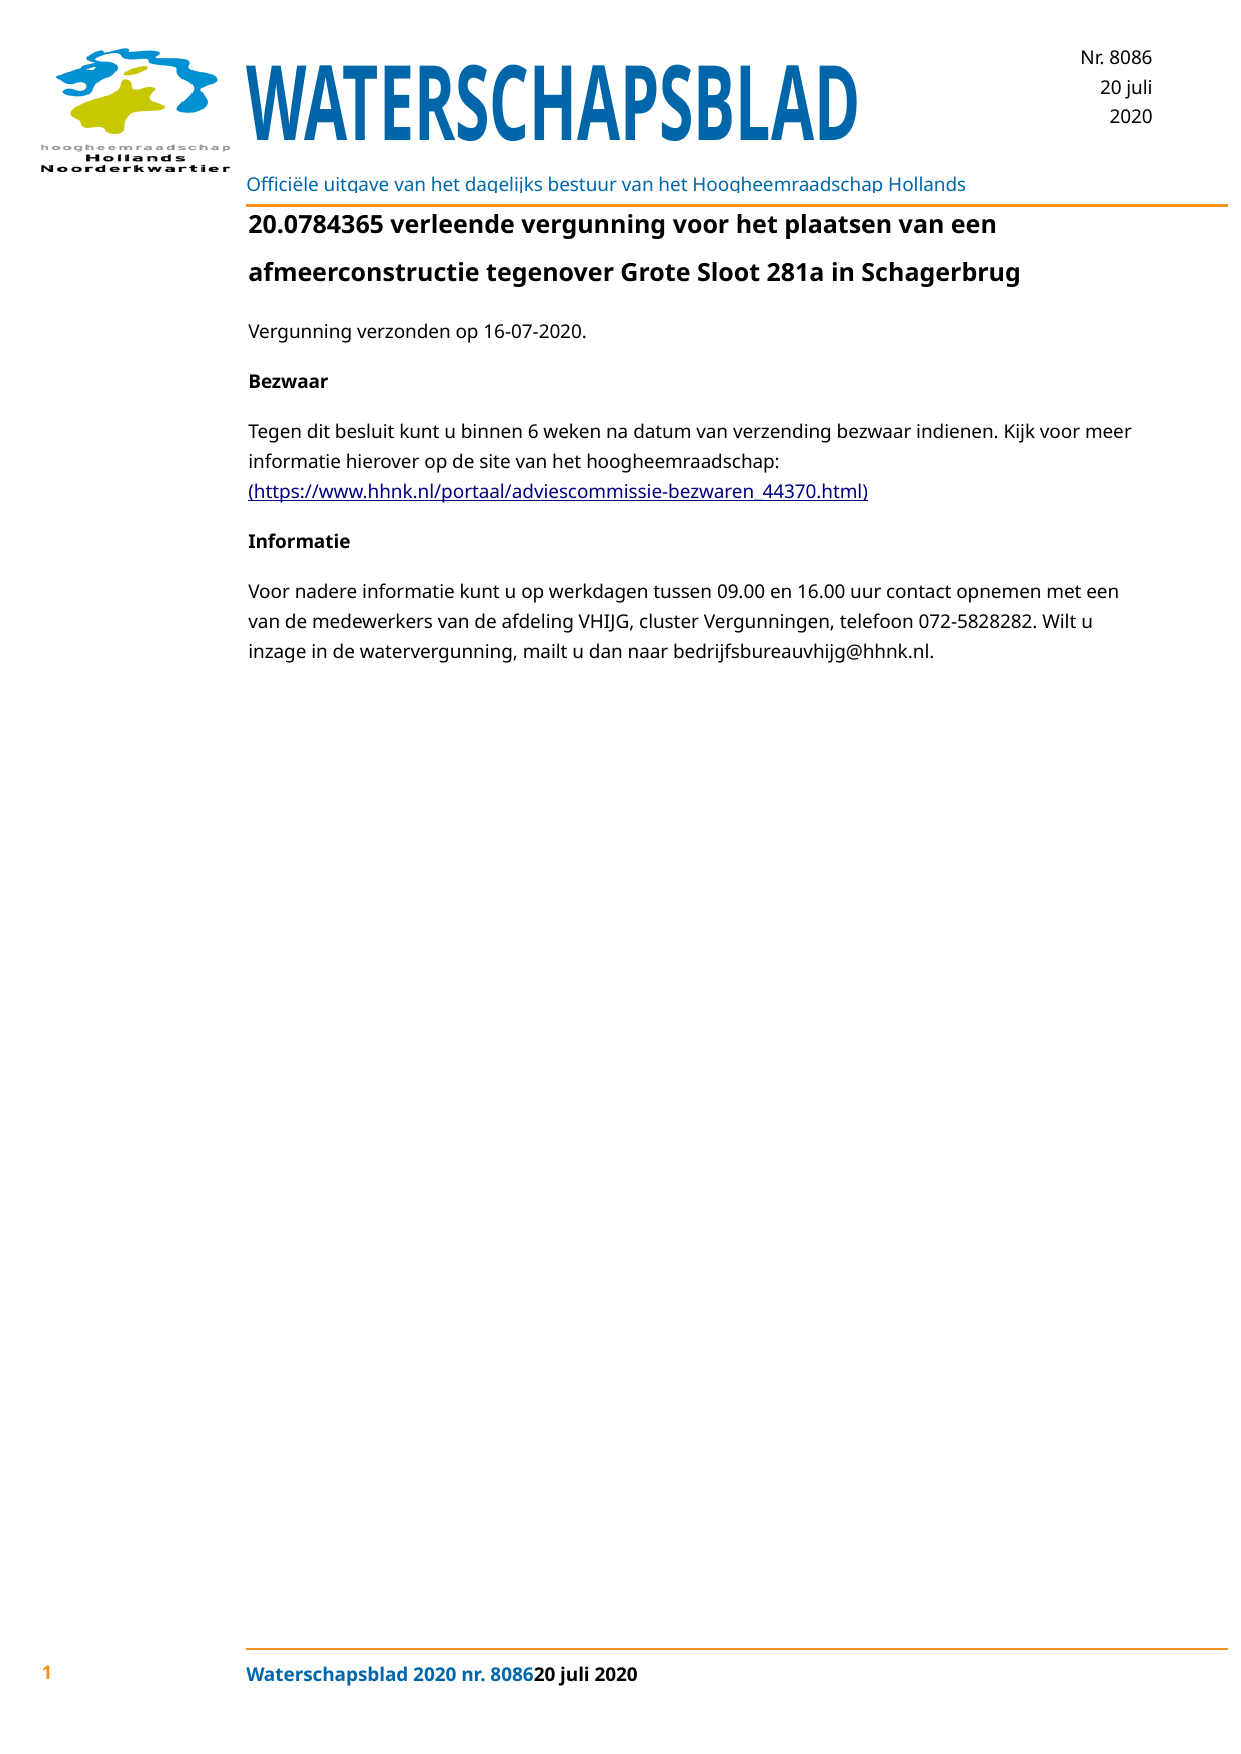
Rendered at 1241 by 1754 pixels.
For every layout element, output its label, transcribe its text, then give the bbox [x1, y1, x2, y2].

text Tegen dit besluit kunt u binnen 6 weken na datum van verzending bezwaar indienen. Kijk voor meer informatie hierover op de site van het hoogheemraadschap: (https://www.hhnk.nl/portaal/adviescommissie-bezwaren_44370.html) [248, 419, 1152, 504]
text 20.0784365 verleende vergunning voor het plaatsen van een afmeerconstructie tegenover Grote Sloot 281a in Schagerbrug [248, 207, 1152, 288]
picture [41, 47, 231, 172]
text Bezwaar [248, 368, 1152, 394]
text Informatie [248, 528, 1152, 554]
text Voor nadere informatie kunt u op werkdagen tussen 09.00 en 16.00 uur contact opnemen met een van de medewerkers van de afdeling VHIJG, cluster Vergunningen, telefoon 072-5828282. Wilt u inzage in de watervergunning, mailt u dan naar bedrijfsbureauvhijg@hhnk.nl. [248, 579, 1152, 664]
text Vergunning verzonden op 16-07-2020. [248, 318, 1152, 344]
